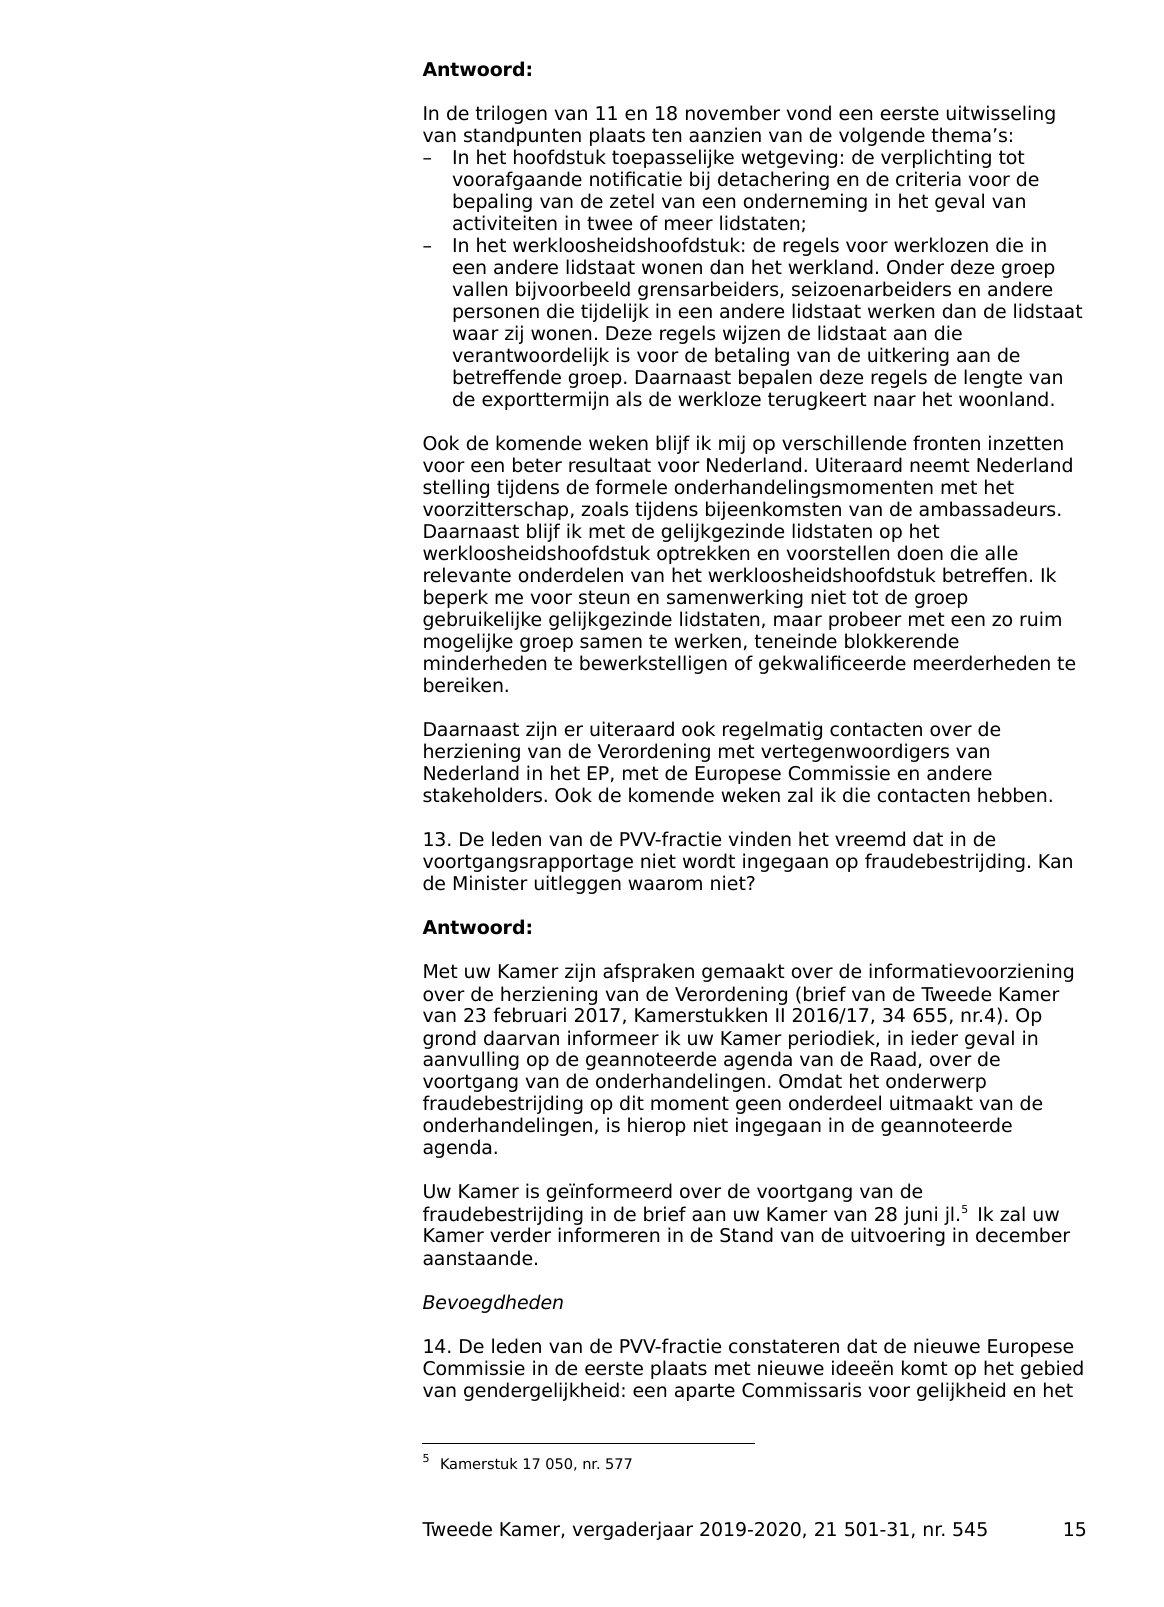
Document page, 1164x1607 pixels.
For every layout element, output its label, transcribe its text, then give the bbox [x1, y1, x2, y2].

text 13. De leden van de PVV-fractie vinden het vreemd dat in de voortgangsrapportage niet wordt ingegaan op fraudebestrijding. Kan de Minister uitleggen waarom niet? [422, 829, 1087, 895]
text Daarnaast zijn er uiteraard ook regelmatig contacten over de herziening van de Verordening met vertegenwoordigers van Nederland in het EP, met de Europese Commissie en andere stakeholders. Ook de komende weken zal ik die contacten hebben. [422, 719, 1087, 807]
text 14. De leden van de PVV-fractie constateren dat de nieuwe Europese Commissie in de eerste plaats met nieuwe ideeën komt op het gebied van gendergelijkheid: een aparte Commissaris voor gelijkheid en het [422, 1336, 1087, 1402]
subtitle Bevoegdheden [422, 1292, 1087, 1313]
text Kamerstuk 17 050, nr. 577 [422, 1452, 1087, 1474]
text In de trilogen van 11 en 18 november vond een eerste uitwisseling van standpunten plaats ten aanzien van de volgende thema’s: [422, 103, 1087, 147]
text Uw Kamer is geïnformeerd over de voortgang van de fraudebestrijding in de brief aan uw Kamer van 28 juni jl. Ik zal uw Kamer verder informeren in de Stand van de uitvoering in december aanstaande. [422, 1181, 1087, 1269]
text – In het werkloosheidshoofdstuk: de regels voor werklozen die in een andere lidstaat wonen dan het werkland. Onder deze groep vallen bijvoorbeeld grensarbeiders, seizoenarbeiders en andere personen die tijdelijk in een andere lidstaat werken dan de lidstaat waar zij wonen. Deze regels wijzen de lidstaat aan die verantwoordelijk is voor de betaling van de uitkering aan de betreffende groep. Daarnaast bepalen deze regels de lengte van de exporttermijn als de werkloze terugkeert naar het woonland. [422, 235, 1087, 411]
text Ook de komende weken blijf ik mij op verschillende fronten inzetten voor een beter resultaat voor Nederland. Uiteraard neemt Nederland stelling tijdens de formele onderhandelingsmomenten met het voorzitterschap, zoals tijdens bijeenkomsten van de ambassadeurs. Daarnaast blijf ik met de gelijkgezinde lidstaten op het werkloosheidshoofdstuk optrekken en voorstellen doen die alle relevante onderdelen van het werkloosheidshoofdstuk betreffen. Ik beperk me voor steun en samenwerking niet tot de groep gebruikelijke gelijkgezinde lidstaten, maar probeer met een zo ruim mogelijke groep samen te werken, teneinde blokkerende minderheden te bewerkstelligen of gekwalificeerde meerderheden te bereiken. [422, 433, 1087, 697]
subtitle Antwoord: [422, 59, 1087, 81]
text Met uw Kamer zijn afspraken gemaakt over de informatievoorziening over de herziening van de Verordening (brief van de Tweede Kamer van 23 februari 2017, Kamerstukken II 2016/17, 34 655, nr.4). Op grond daarvan informeer ik uw Kamer periodiek, in ieder geval in aanvulling op de geannoteerde agenda van de Raad, over de voortgang van de onderhandelingen. Omdat het onderwerp fraudebestrijding op dit moment geen onderdeel uitmaakt van de onderhandelingen, is hierop niet ingegaan in de geannoteerde agenda. [422, 961, 1087, 1159]
text – In het hoofdstuk toepasselijke wetgeving: de verplichting tot voorafgaande notificatie bij detachering en de criteria voor de bepaling van de zetel van een onderneming in het geval van activiteiten in twee of meer lidstaten; [422, 147, 1087, 235]
subtitle Antwoord: [422, 917, 1087, 939]
